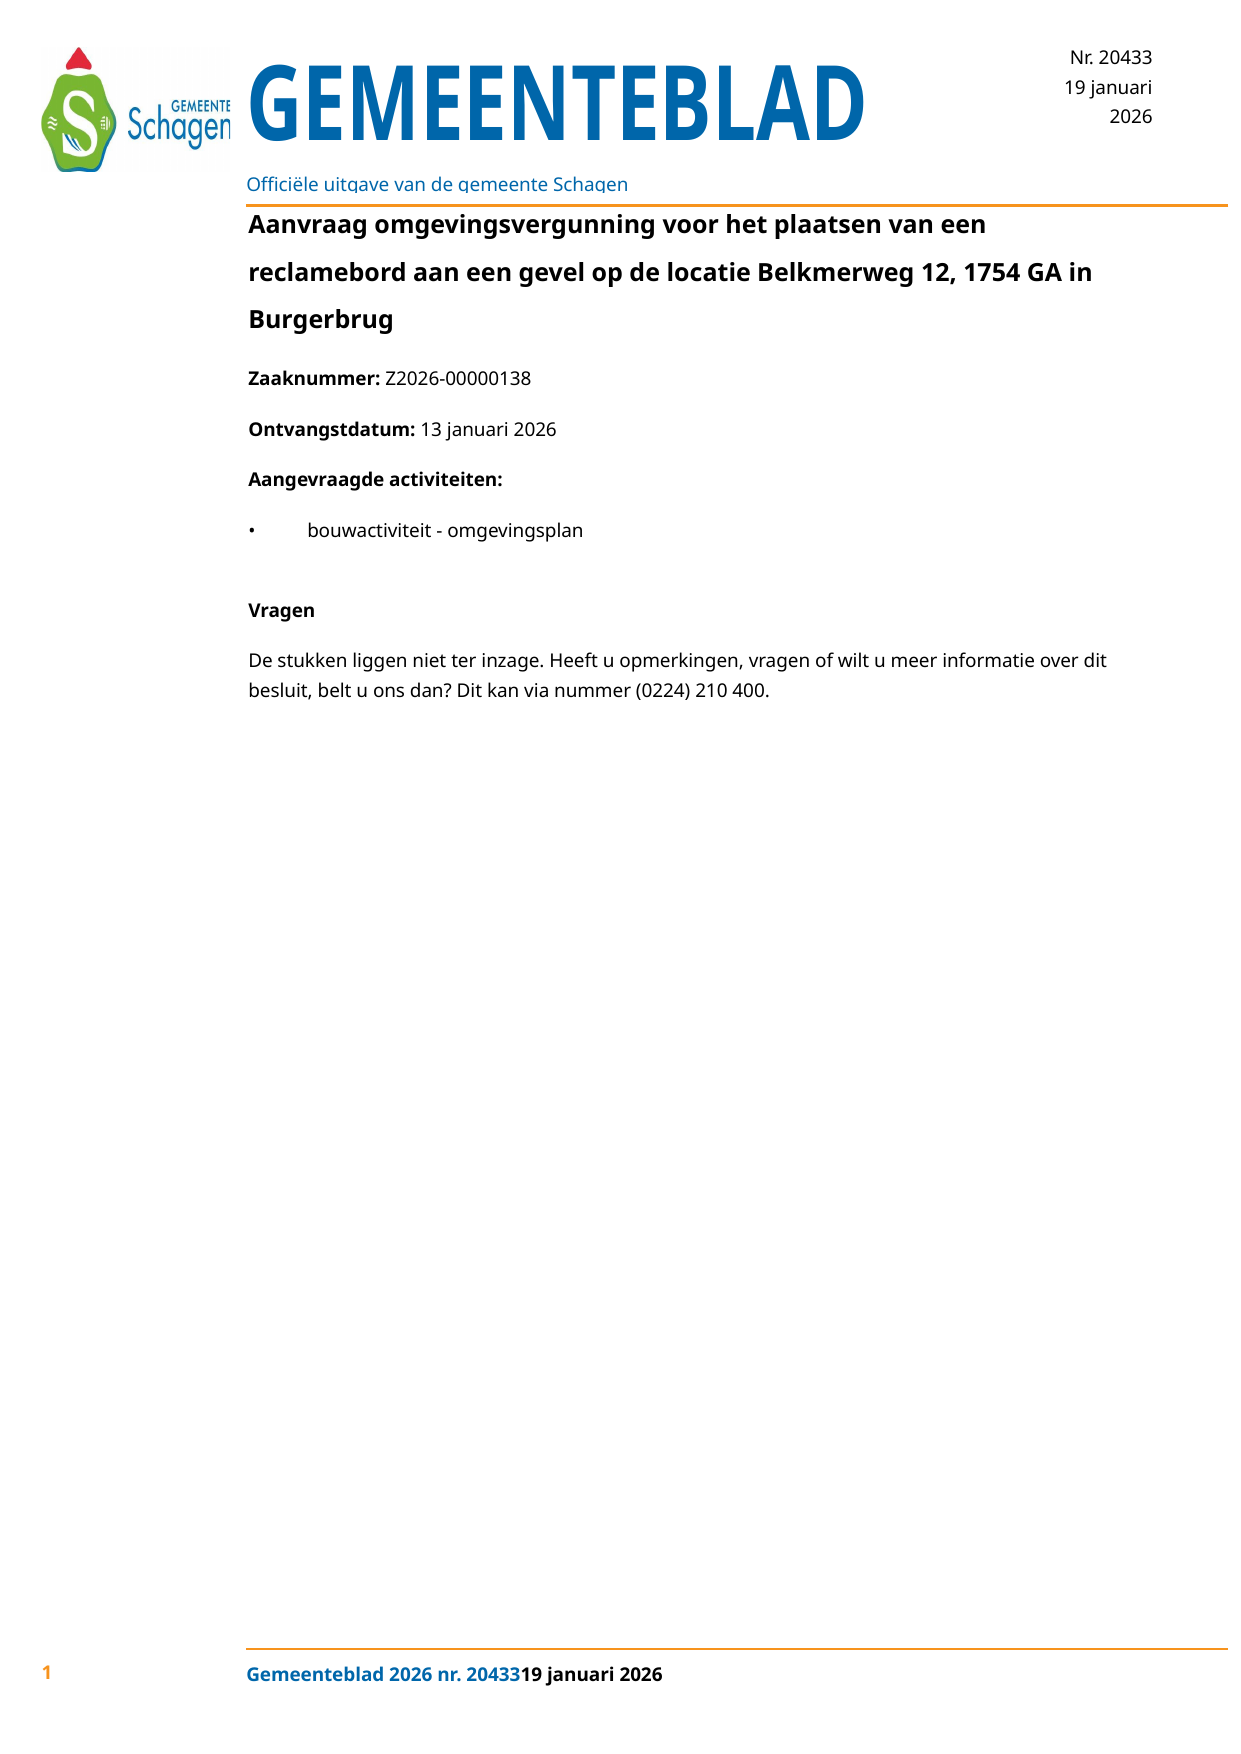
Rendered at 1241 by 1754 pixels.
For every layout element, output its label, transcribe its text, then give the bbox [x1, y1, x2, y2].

picture [41, 47, 231, 172]
text Aangevraagde activiteiten: [248, 466, 1152, 492]
text Aanvraag omgevingsvergunning voor het plaatsen van een reclamebord aan een gevel op de locatie Belkmerweg 12, 1754 GA in Burgerbrug [248, 207, 1152, 336]
text Ontvangstdatum: 13 januari 2026 [248, 416, 1152, 442]
list bouwactiviteit - omgevingsplan [248, 517, 1152, 542]
text Vragen [248, 597, 1152, 622]
text De stukken liggen niet ter inzage. Heeft u opmerkingen, vragen of wilt u meer informatie over dit besluit, belt u ons dan? Dit kan via nummer (0224) 210 400. [248, 647, 1152, 702]
text Zaaknummer: Z2026-00000138 [248, 366, 1152, 391]
